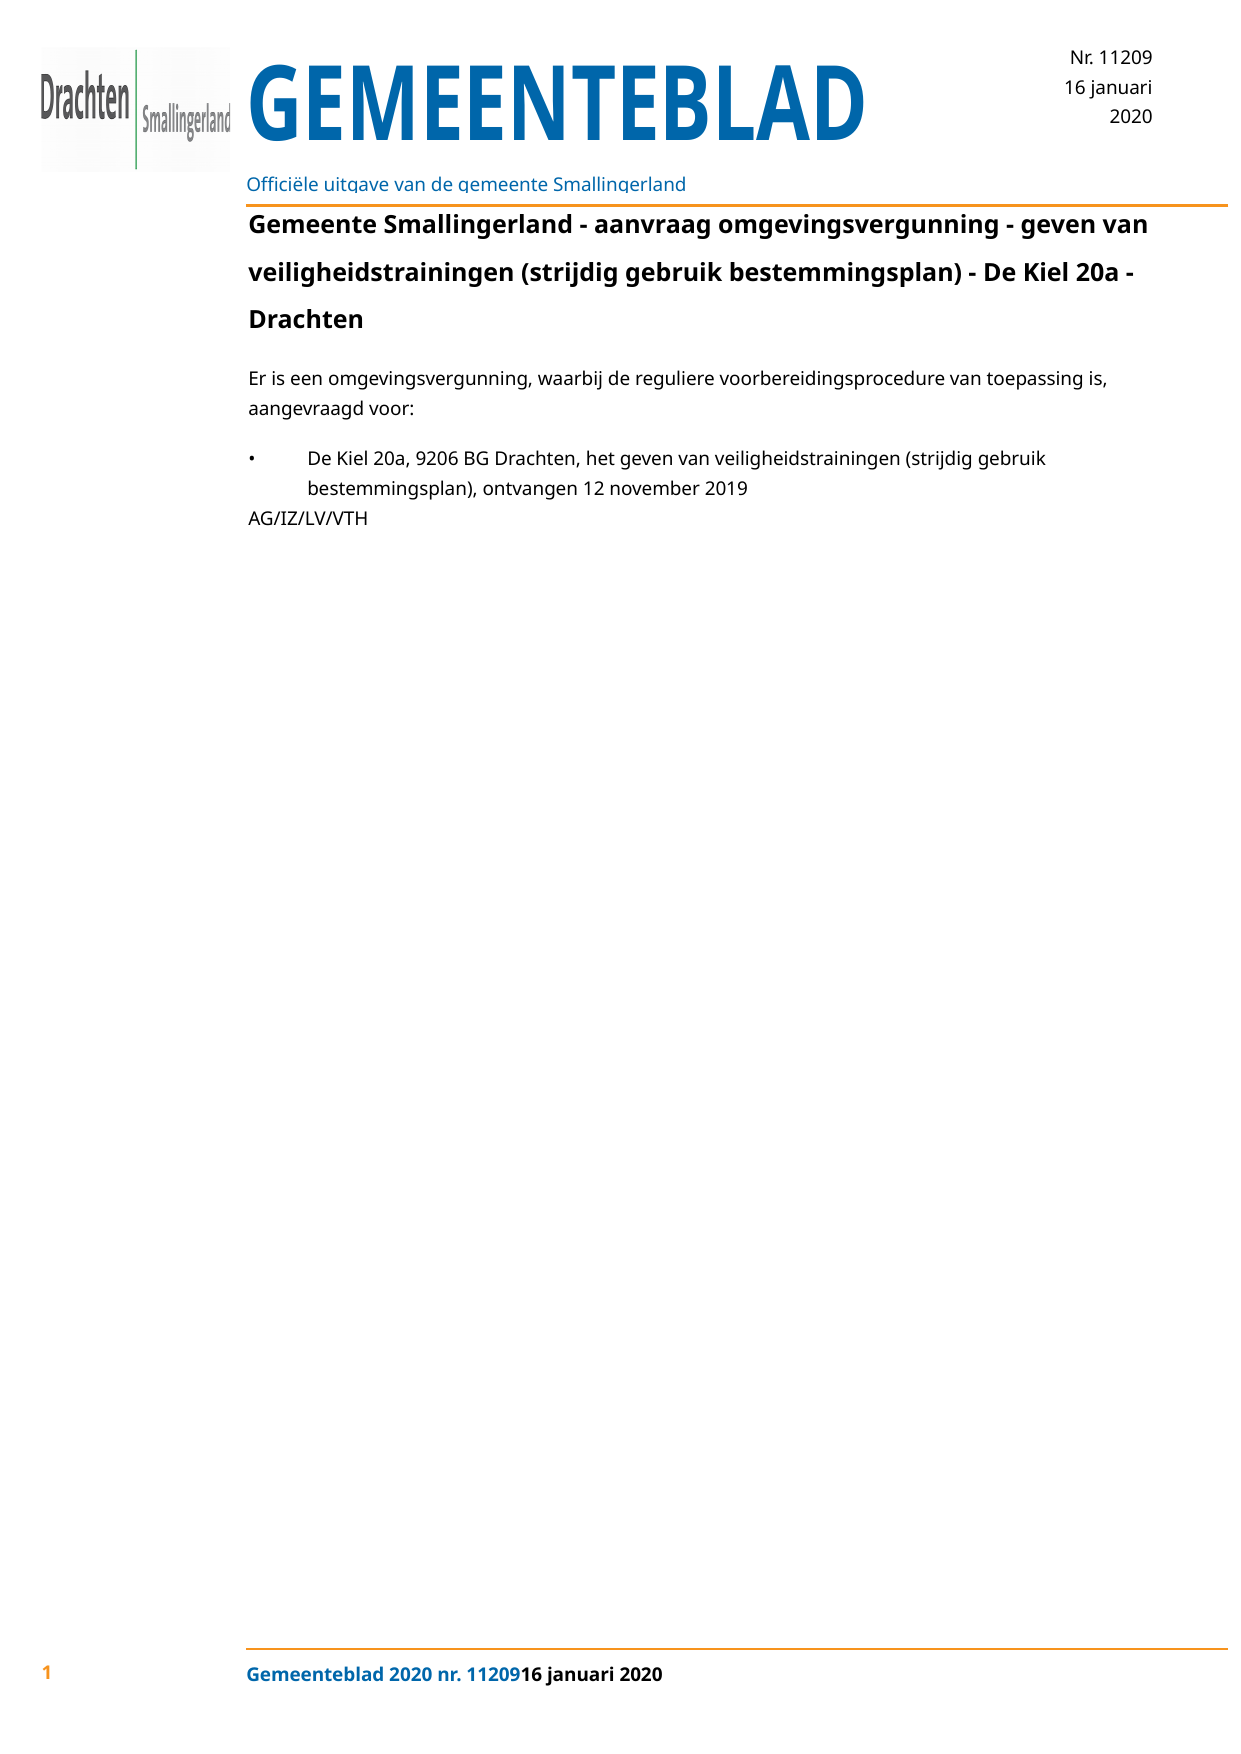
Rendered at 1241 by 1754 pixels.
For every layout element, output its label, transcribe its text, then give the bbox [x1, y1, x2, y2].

text Gemeente Smallingerland - aanvraag omgevingsvergunning - geven van veiligheidstrainingen (strijdig gebruik bestemmingsplan) - De Kiel 20a - Drachten [248, 207, 1152, 336]
picture [41, 47, 231, 172]
text AG/IZ/LV/VTH [248, 505, 1152, 530]
list De Kiel 20a, 9206 BG Drachten, het geven van veiligheidstrainingen (strijdig gebruik bestemmingsplan), ontvangen 12 november 2019 [248, 446, 1152, 501]
text Er is een omgevingsvergunning, waarbij de reguliere voorbereidingsprocedure van toepassing is, aangevraagd voor: [248, 366, 1152, 421]
